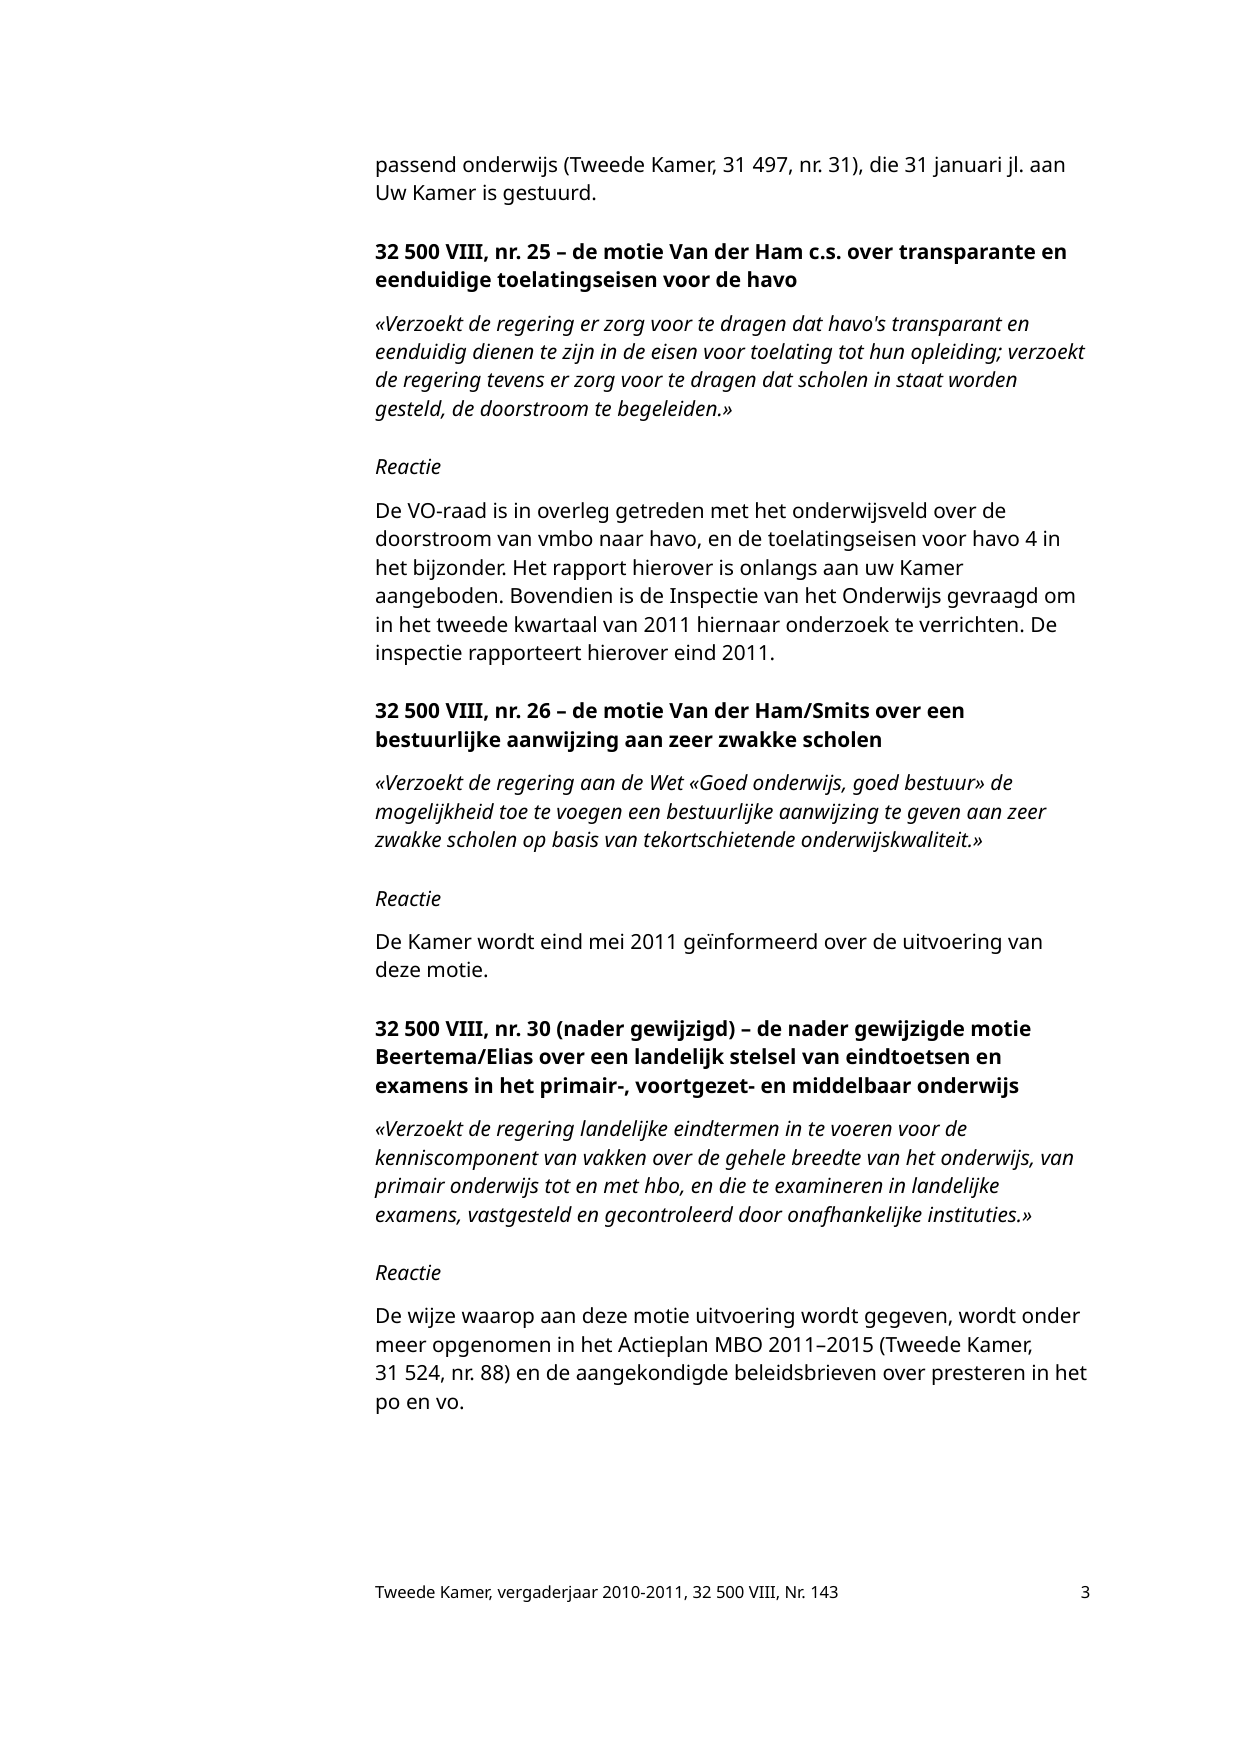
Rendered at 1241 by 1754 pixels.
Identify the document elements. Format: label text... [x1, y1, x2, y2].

text «Verzoekt de regering er zorg voor te dragen dat havo's transparant en eenduidig dienen te zijn in de eisen voor toelating tot hun opleiding; verzoekt de regering tevens er zorg voor te dragen dat scholen in staat worden gesteld, de doorstroom te begeleiden.» [375, 309, 1090, 422]
text Reactie [375, 884, 1090, 912]
text Reactie [375, 452, 1090, 481]
text passend onderwijs (Tweede Kamer, 31 497, nr. 31), die 31 januari jl. aan Uw Kamer is gestuurd. [375, 150, 1090, 207]
text «Verzoekt de regering landelijke eindtermen in te voeren voor de kenniscomponent van vakken over de gehele breedte van het onderwijs, van primair onderwijs tot en met hbo, en die te examineren in landelijke examens, vastgesteld en gecontroleerd door onafhankelijke instituties.» [375, 1114, 1090, 1228]
text 32 500 VIII, nr. 26 – de motie Van der Ham/Smits over een bestuurlijke aanwijzing aan zeer zwakke scholen [375, 697, 1090, 753]
text De Kamer wordt eind mei 2011 geïnformeerd over de uitvoering van deze motie. [375, 927, 1090, 984]
text Reactie [375, 1258, 1090, 1287]
text De wijze waarop aan deze motie uitvoering wordt gegeven, wordt onder meer opgenomen in het Actieplan MBO 2011–2015 (Tweede Kamer, 31 524, nr. 88) en de aangekondigde beleidsbrieven over presteren in het po en vo. [375, 1302, 1090, 1415]
text «Verzoekt de regering aan de Wet «Goed onderwijs, goed bestuur» de mogelijkheid toe te voegen een bestuurlijke aanwijzing te geven aan zeer zwakke scholen op basis van tekortschietende onderwijskwaliteit.» [375, 768, 1090, 854]
text 32 500 VIII, nr. 25 – de motie Van der Ham c.s. over transparante en eenduidige toelatingseisen voor de havo [375, 237, 1090, 294]
text 32 500 VIII, nr. 30 (nader gewijzigd) – de nader gewijzigde motie Beertema/Elias over een landelijk stelsel van eindtoetsen en examens in het primair-, voortgezet- en middelbaar onderwijs [375, 1014, 1090, 1099]
text De VO-raad is in overleg getreden met het onderwijsveld over de doorstroom van vmbo naar havo, en de toelatingseisen voor havo 4 in het bijzonder. Het rapport hierover is onlangs aan uw Kamer aangeboden. Bovendien is de Inspectie van het Onderwijs gevraagd om in het tweede kwartaal van 2011 hiernaar onderzoek te verrichten. De inspectie rapporteert hierover eind 2011. [375, 496, 1090, 667]
